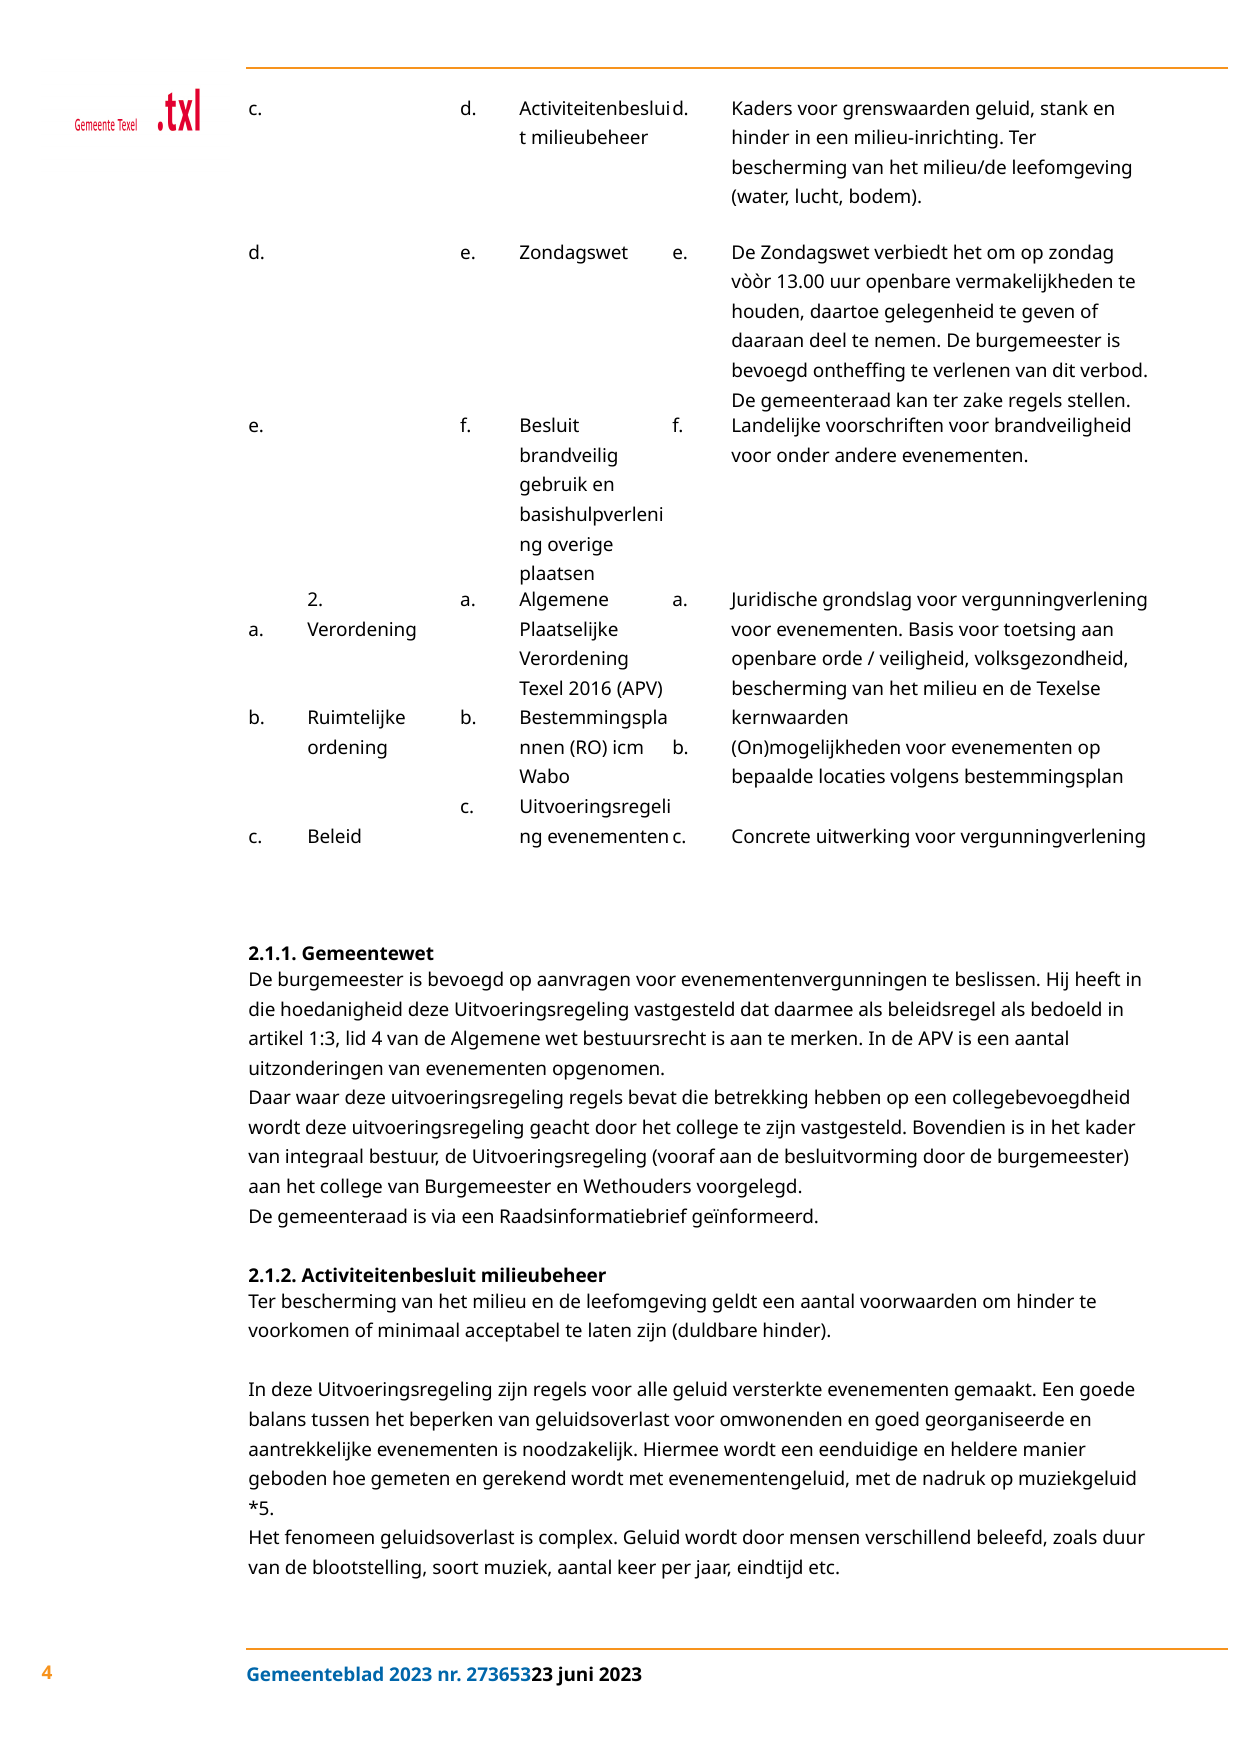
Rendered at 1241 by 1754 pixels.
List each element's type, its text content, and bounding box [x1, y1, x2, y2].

text De burgemeester is bevoegd op aanvragen voor evenementenvergunningen te beslissen. Hij heeft in die hoedanigheid deze Uitvoeringsregeling vastgesteld dat daarmee als beleidsregel als bedoeld in artikel 1:3, lid 4 van de Algemene wet bestuursrecht is aan te merken. In de APV is een aantal uitzonderingen van evenementen opgenomen. [248, 966, 1152, 1081]
table_cell [248, 413, 460, 586]
table_cell 2. Verordening Ruimtelijke ordening Beleid [248, 586, 460, 848]
text Het fenomeen geluidsoverlast is complex. Geluid wordt door mensen verschillend beleefd, zoals duur van de blootstelling, soort muziek, aantal keer per jaar, eindtijd etc. [248, 1524, 1152, 1580]
text 2.1.2. Activiteitenbesluit milieubeheer [248, 1262, 1152, 1288]
picture [41, 47, 231, 172]
table_cell Juridische grondslag voor vergunningverlening voor evenementen. Basis voor toetsing aan openbare orde / veiligheid, volksgezondheid, bescherming van het milieu en de Texelse kernwaarden (On)mogelijkheden voor evenementen op bepaalde locaties volgens bestemmingsplan Concrete uitwerking voor vergunningverlening [672, 586, 1152, 848]
text Daar waar deze uitvoeringsregeling regels bevat die betrekking hebben op een collegebevoegdheid wordt deze uitvoeringsregeling geacht door het college te zijn vastgesteld. Bovendien is in het kader van integraal bestuur, de Uitvoeringsregeling (vooraf aan de besluitvorming door de burgemeester) aan het college van Burgemeester en Wethouders voorgelegd. [248, 1084, 1152, 1199]
text Ter bescherming van het milieu en de leefomgeving geldt een aantal voorwaarden om hinder te voorkomen of minimaal acceptabel te laten zijn (duldbare hinder). [248, 1288, 1152, 1343]
table_cell Kaders voor grenswaarden geluid, stank en hinder in een milieu-inrichting. Ter bescherming van het milieu/de leefomgeving (water, lucht, bodem). [672, 95, 1152, 239]
table_cell [248, 95, 460, 239]
text In deze Uitvoeringsregeling zijn regels voor alle geluid versterkte evenementen gemaakt. Een goede balans tussen het beperken van geluidsoverlast voor omwonenden en goed georganiseerde en aantrekkelijke evenementen is noodzakelijk. Hiermee wordt een eenduidige en heldere manier geboden hoe gemeten en gerekend wordt met evenementengeluid, met de nadruk op muziekgeluid *5. [248, 1377, 1152, 1521]
table_cell Algemene Plaatselijke Verordening Texel 2016 (APV) Bestemmingsplannen (RO) icm Wabo Uitvoeringsregeling evenementen [460, 586, 672, 848]
table_cell Landelijke voorschriften voor brandveiligheid voor onder andere evenementen. [672, 413, 1152, 586]
table_cell [248, 239, 460, 412]
table_cell Activiteitenbesluit milieubeheer [460, 95, 672, 239]
table_cell Zondagswet [460, 239, 672, 412]
text 2.1.1. Gemeentewet [248, 941, 1152, 966]
table_cell De Zondagswet verbiedt het om op zondag vòòr 13.00 uur openbare vermakelijkheden te houden, daartoe gelegenheid te geven of daaraan deel te nemen. De burgemeester is bevoegd ontheffing te verlenen van dit verbod. De gemeenteraad kan ter zake regels stellen. [672, 239, 1152, 412]
text De gemeenteraad is via een Raadsinformatiebrief geïnformeerd. [248, 1203, 1152, 1229]
table_cell Besluit brandveilig gebruik en basishulpverlening overige plaatsen [460, 413, 672, 586]
